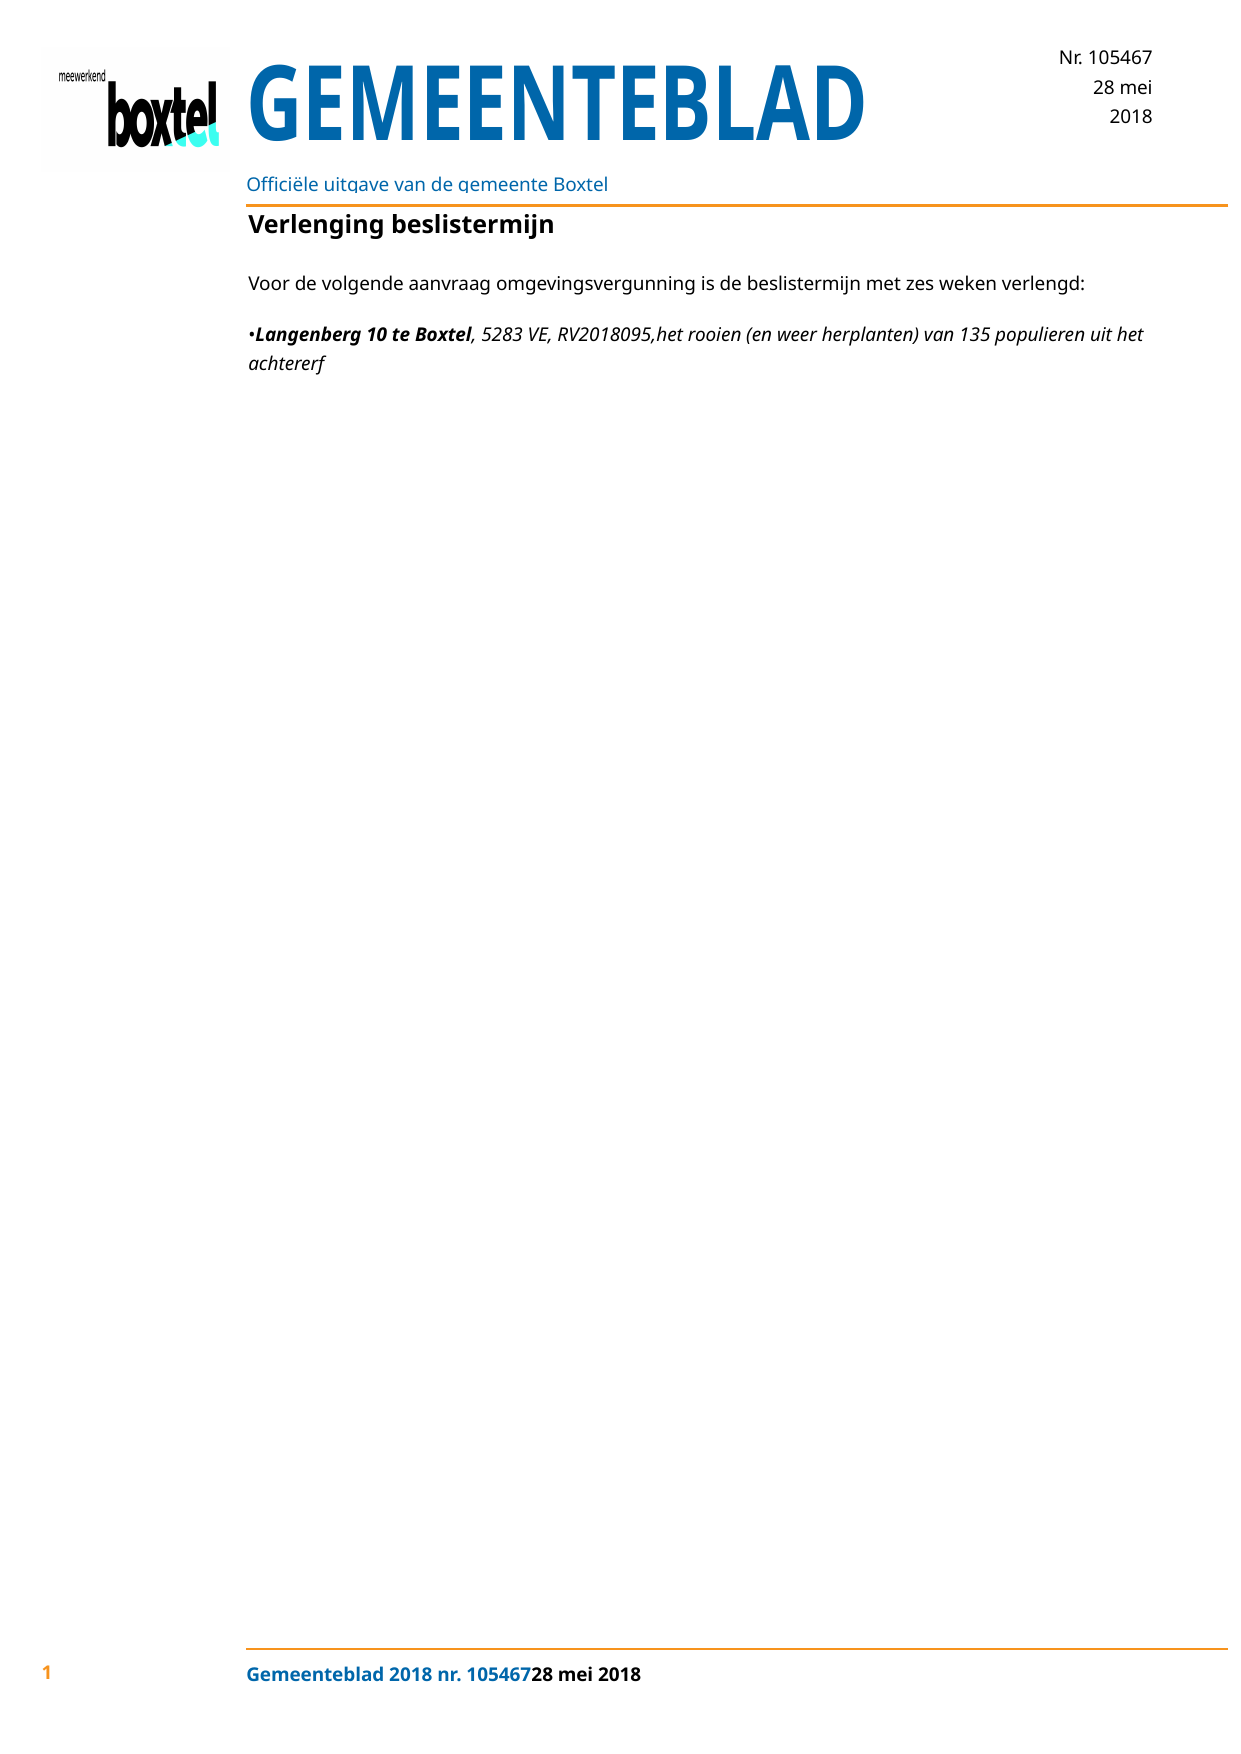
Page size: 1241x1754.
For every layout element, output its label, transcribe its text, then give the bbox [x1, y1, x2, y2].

text Verlenging beslistermijn [248, 207, 1152, 241]
text Voor de volgende aanvraag omgevingsvergunning is de beslistermijn met zes weken verlengd: [248, 270, 1152, 296]
text •Langenberg 10 te Boxtel, 5283 VE, RV2018095,het rooien (en weer herplanten) van 135 populieren uit het achtererf [248, 321, 1152, 376]
picture [41, 47, 231, 172]
